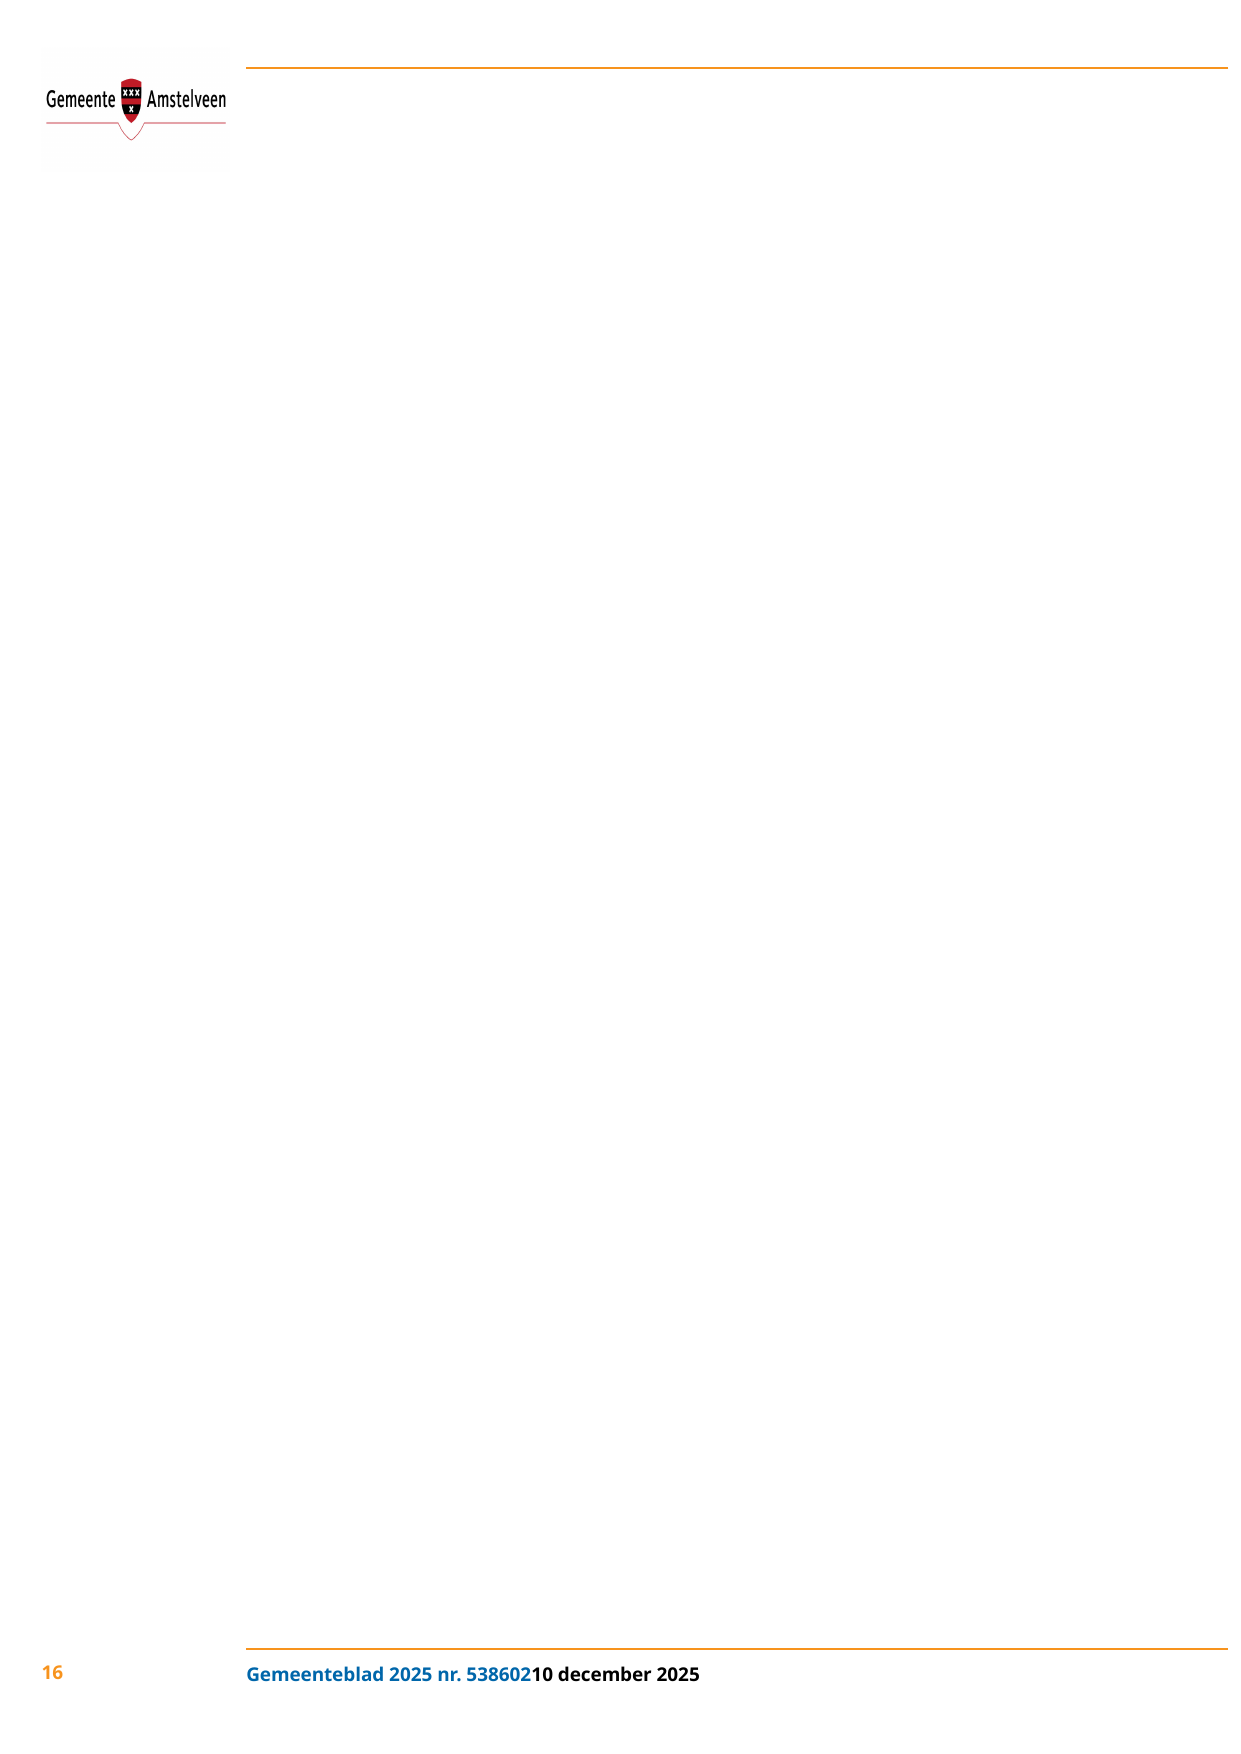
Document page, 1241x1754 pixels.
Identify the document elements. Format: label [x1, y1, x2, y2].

picture [41, 47, 231, 172]
